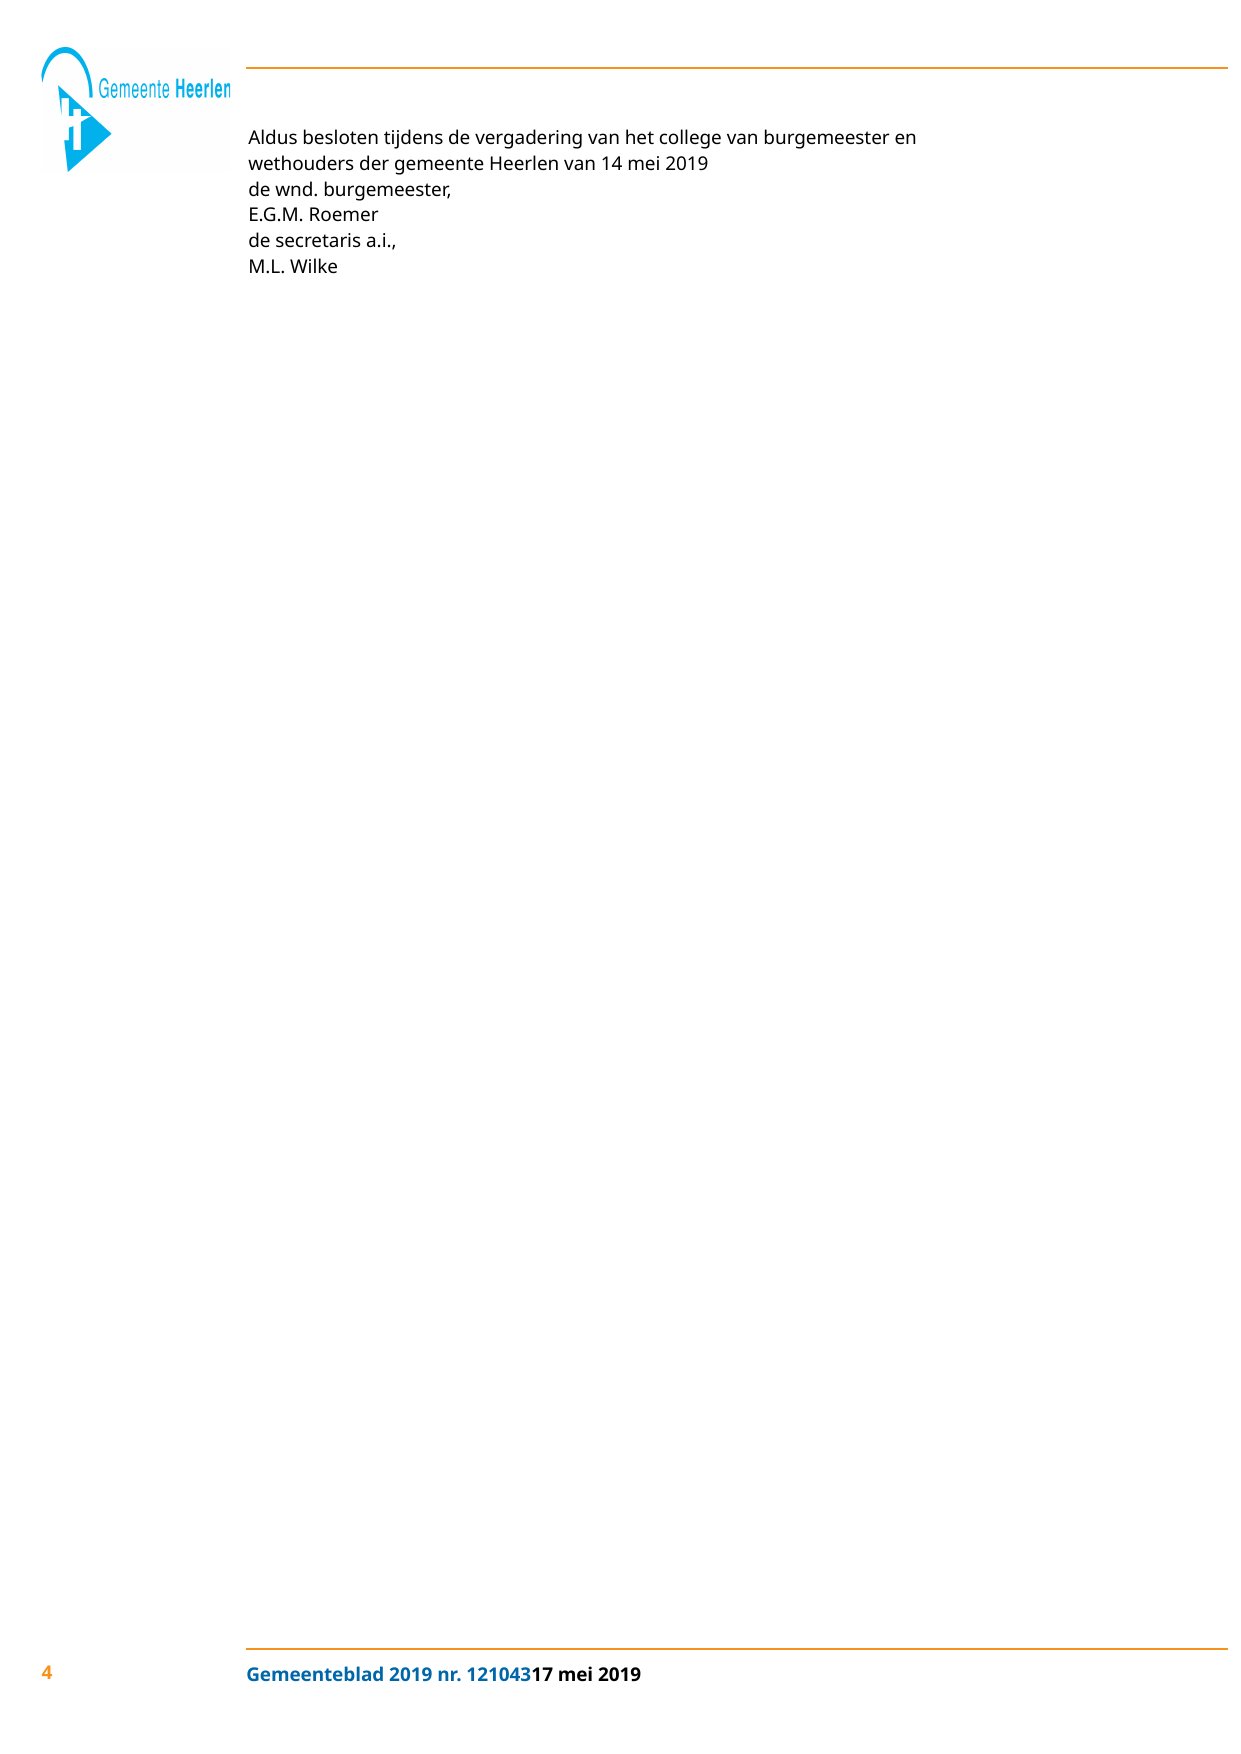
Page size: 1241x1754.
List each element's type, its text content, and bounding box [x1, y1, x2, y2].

text de secretaris a.i., [248, 227, 1152, 253]
text Aldus besloten tijdens de vergadering van het college van burgemeester en [248, 124, 1152, 150]
text de wnd. burgemeester, [248, 176, 1152, 202]
picture [41, 47, 231, 172]
text E.G.M. Roemer [248, 202, 1152, 227]
text wethouders der gemeente Heerlen van 14 mei 2019 [248, 150, 1152, 176]
picture [41, 47, 58, 70]
text M.L. Wilke [248, 253, 1152, 279]
